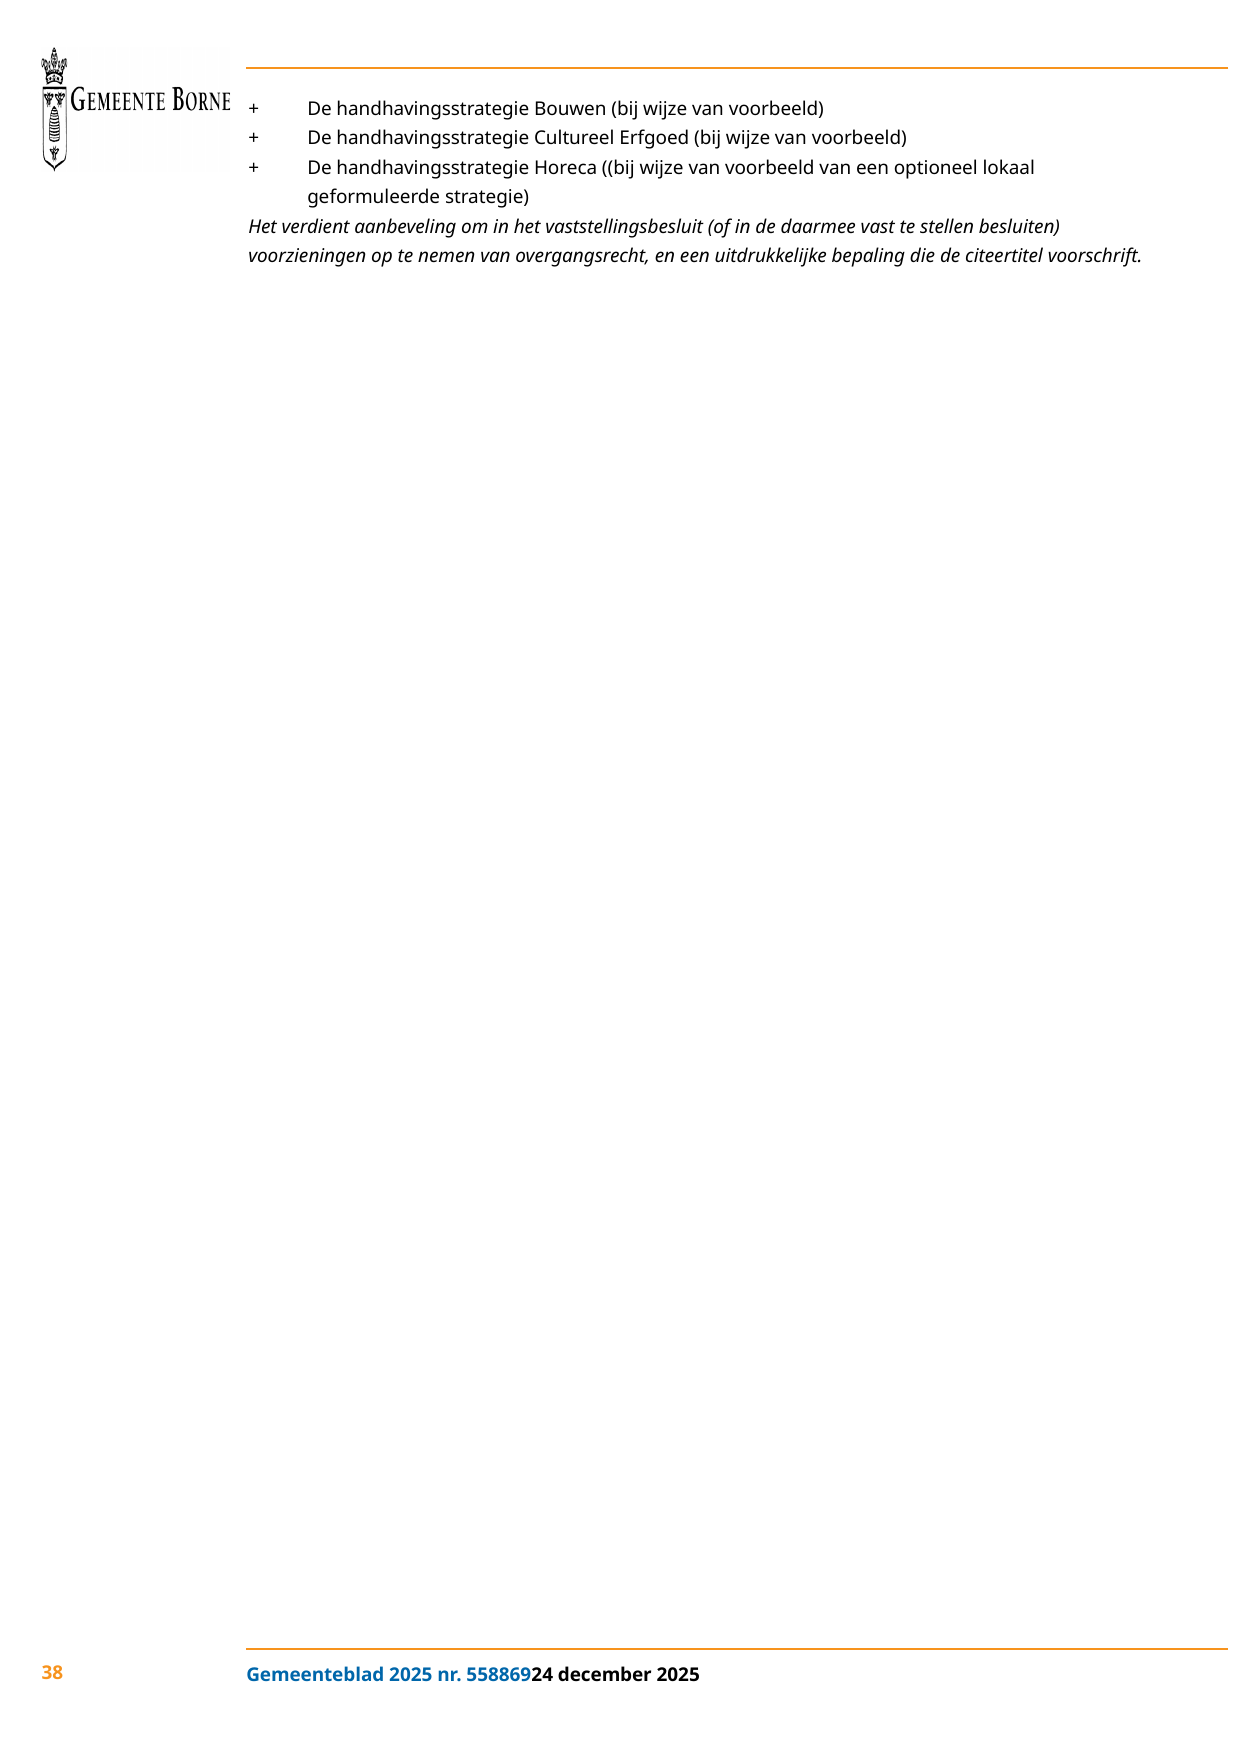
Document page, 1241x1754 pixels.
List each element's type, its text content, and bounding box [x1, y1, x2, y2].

list De handhavingsstrategie Cultureel Erfgoed (bij wijze van voorbeeld) [248, 124, 1152, 150]
list De handhavingsstrategie Bouwen (bij wijze van voorbeeld) [248, 95, 1152, 121]
text Het verdient aanbeveling om in het vaststellingsbesluit (of in de daarmee vast te stellen besluiten) voorzieningen op te nemen van overgangsrecht, en een uitdrukkelijke bepaling die de citeertitel voorschrift. [248, 213, 1152, 268]
picture [41, 47, 231, 172]
list De handhavingsstrategie Horeca ((bij wijze van voorbeeld van een optioneel lokaal geformuleerde strategie) [248, 154, 1152, 209]
